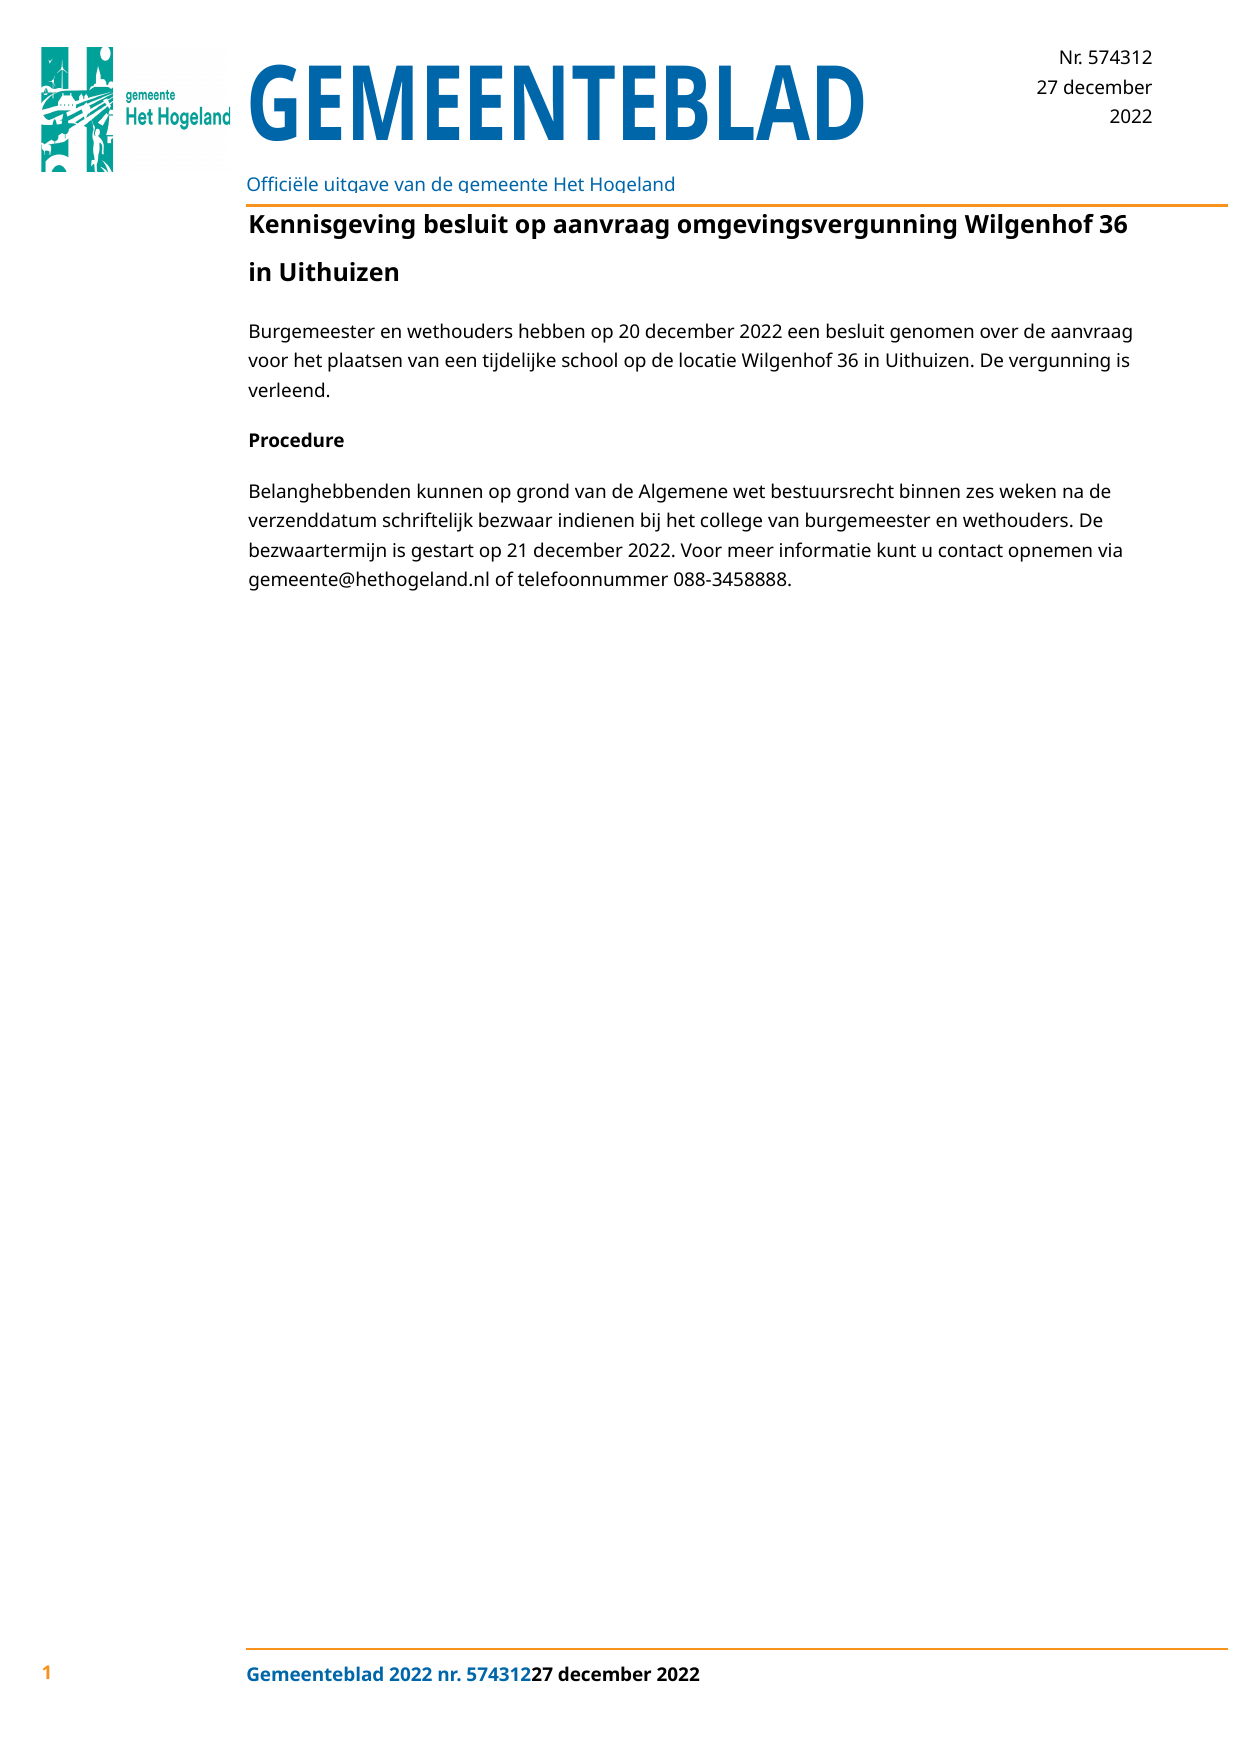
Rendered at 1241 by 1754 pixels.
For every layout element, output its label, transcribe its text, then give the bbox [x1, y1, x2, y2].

text Burgemeester en wethouders hebben op 20 december 2022 een besluit genomen over de aanvraag voor het plaatsen van een tijdelijke school op de locatie Wilgenhof 36 in Uithuizen. De vergunning is verleend. [248, 318, 1152, 403]
text Belanghebbenden kunnen op grond van de Algemene wet bestuursrecht binnen zes weken na de verzenddatum schriftelijk bezwaar indienen bij het college van burgemeester en wethouders. De bezwaartermijn is gestart op 21 december 2022. Voor meer informatie kunt u contact opnemen via gemeente@hethogeland.nl of telefoonnummer 088-3458888. [248, 478, 1152, 592]
picture [41, 47, 231, 172]
text Kennisgeving besluit op aanvraag omgevingsvergunning Wilgenhof 36 in Uithuizen [248, 207, 1152, 288]
text Procedure [248, 427, 1152, 453]
